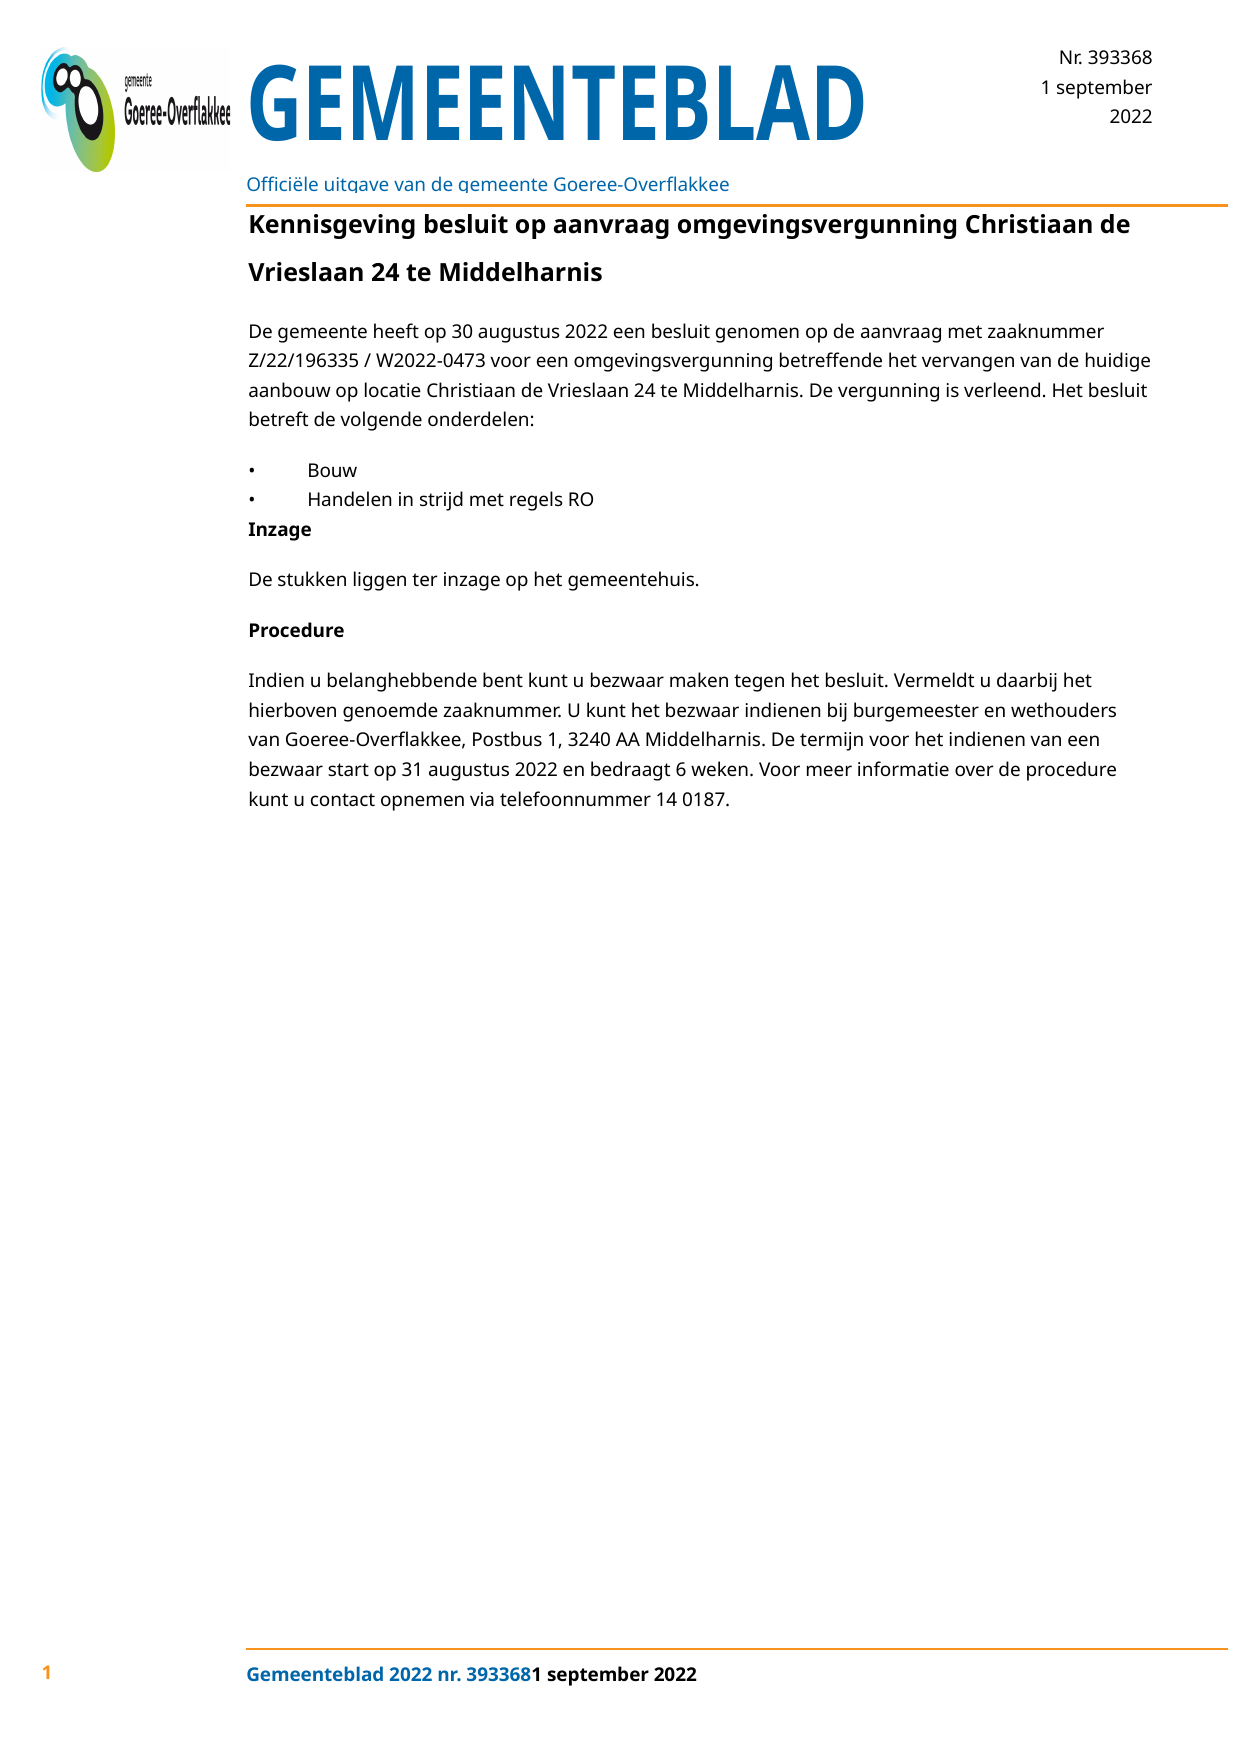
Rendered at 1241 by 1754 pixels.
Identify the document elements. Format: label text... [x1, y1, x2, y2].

picture [41, 47, 231, 172]
list Handelen in strijd met regels RO [248, 487, 1152, 512]
list Bouw [248, 457, 1152, 483]
text Kennisgeving besluit op aanvraag omgevingsvergunning Christiaan de Vrieslaan 24 te Middelharnis [248, 207, 1152, 288]
text De gemeente heeft op 30 augustus 2022 een besluit genomen op de aanvraag met zaaknummer Z/22/196335 / W2022-0473 voor een omgevingsvergunning betreffende het vervangen van de huidige aanbouw op locatie Christiaan de Vrieslaan 24 te Middelharnis. De vergunning is verleend. Het besluit betreft de volgende onderdelen: [248, 318, 1152, 432]
text Inzage [248, 516, 1152, 542]
text Procedure [248, 617, 1152, 643]
text De stukken liggen ter inzage op het gemeentehuis. [248, 567, 1152, 592]
text Indien u belanghebbende bent kunt u bezwaar maken tegen het besluit. Vermeldt u daarbij het hierboven genoemde zaaknummer. U kunt het bezwaar indienen bij burgemeester en wethouders van Goeree-Overflakkee, Postbus 1, 3240 AA Middelharnis. De termijn voor het indienen van een bezwaar start op 31 augustus 2022 en bedraagt 6 weken. Voor meer informatie over de procedure kunt u contact opnemen via telefoonnummer 14 0187. [248, 667, 1152, 812]
